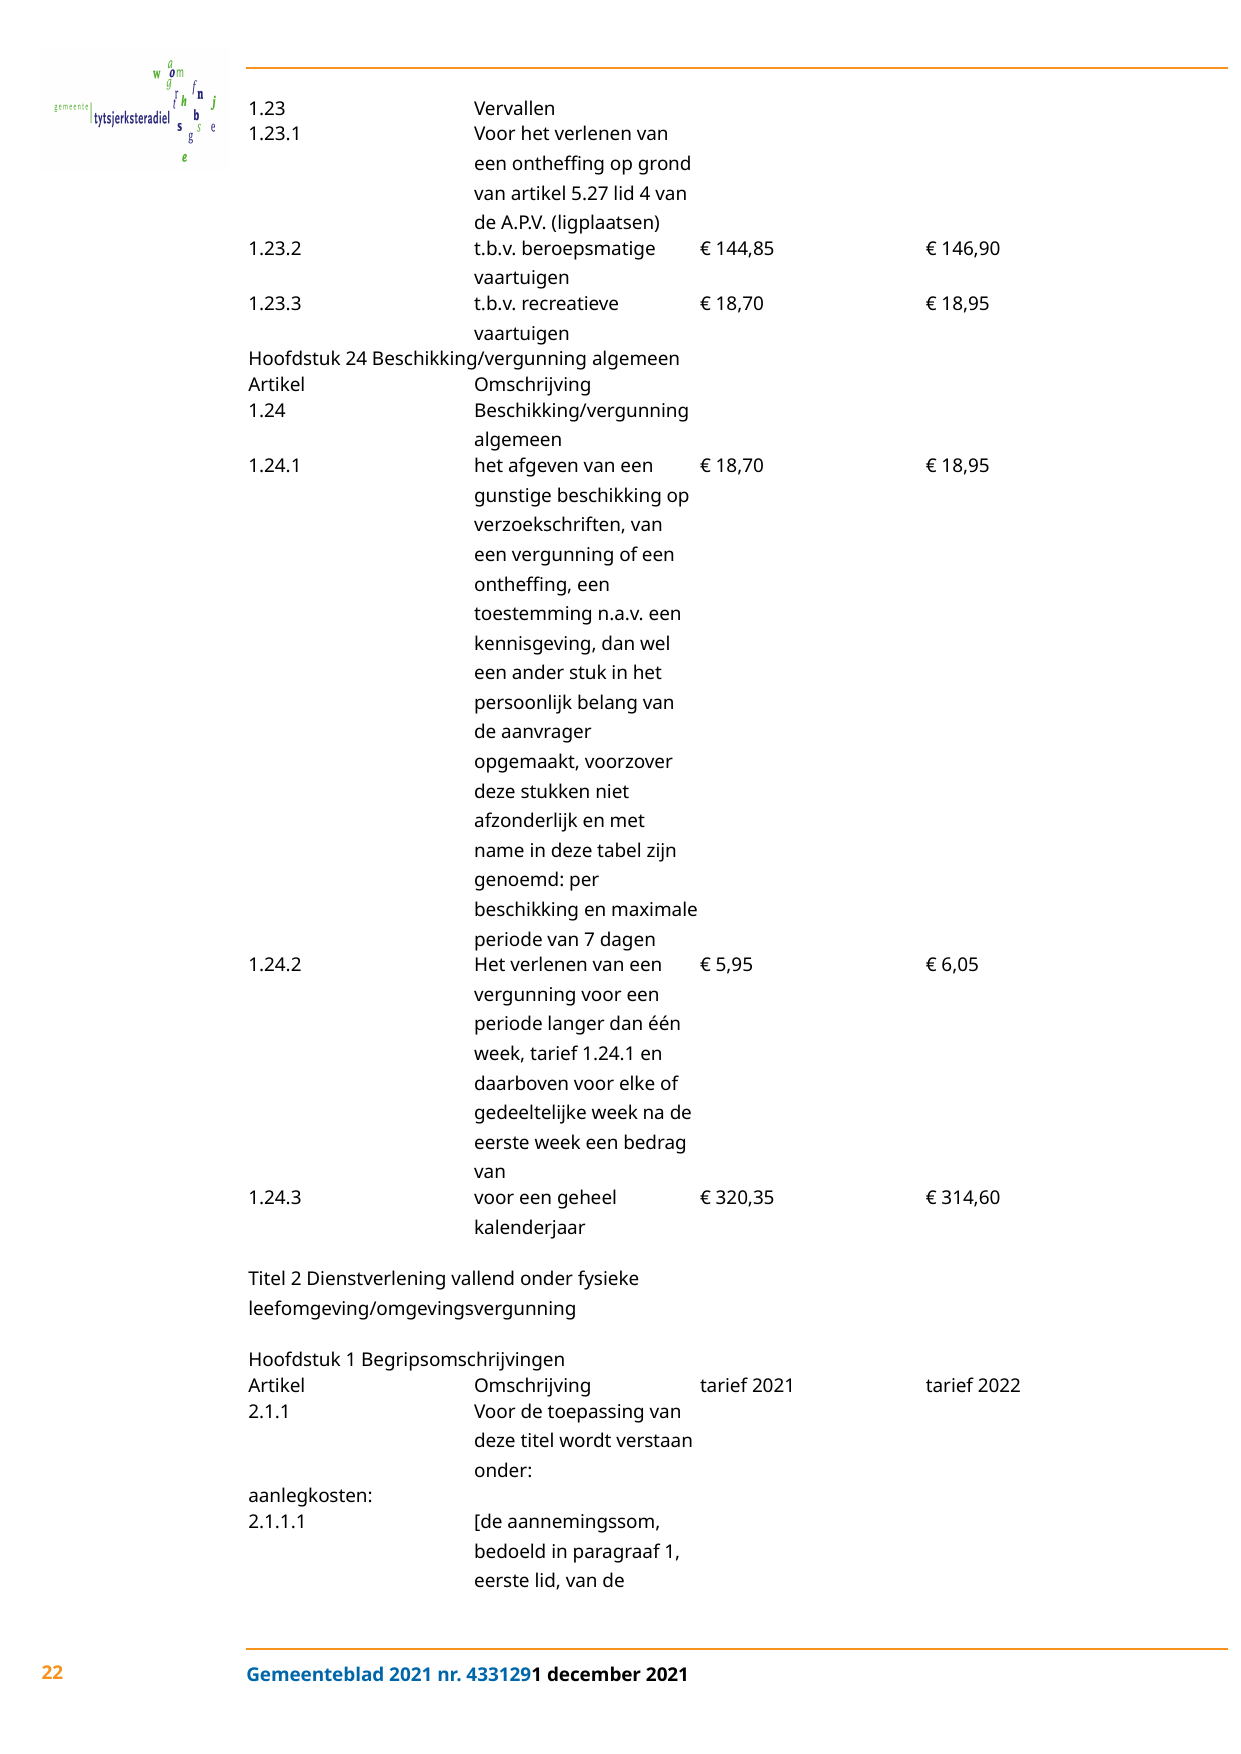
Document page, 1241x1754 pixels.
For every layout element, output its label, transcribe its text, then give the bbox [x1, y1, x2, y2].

table_cell [926, 1509, 1152, 1593]
table_cell Artikel [248, 1372, 474, 1398]
table_cell [700, 346, 926, 371]
table_cell € 18,70 [700, 290, 926, 346]
table_cell [926, 371, 1152, 397]
table_cell [926, 1483, 1152, 1508]
table_cell € 18,95 [926, 290, 1152, 346]
picture [41, 47, 231, 172]
table_cell Titel 2 Dienstverlening vallend onder fysieke leefomgeving/omgevingsvergunning [248, 1265, 700, 1321]
table_cell 1.23.3 [248, 290, 474, 346]
table_cell [248, 1240, 474, 1265]
table_cell [926, 397, 1152, 452]
table_cell [926, 346, 1152, 371]
table_cell [700, 371, 926, 397]
table_cell [de aannemingssom, bedoeld in paragraaf 1, eerste lid, van de [474, 1509, 700, 1593]
table_cell [700, 1346, 926, 1372]
table_cell € 5,95 [700, 951, 926, 1184]
table_cell 2.1.1 [248, 1398, 474, 1483]
table_cell [700, 1240, 926, 1265]
table_cell [926, 1321, 1152, 1346]
table_cell [700, 1321, 926, 1346]
table_cell 1.23.1 [248, 121, 474, 235]
table_cell [474, 1483, 700, 1508]
table_cell € 314,60 [926, 1184, 1152, 1239]
table_cell € 6,05 [926, 951, 1152, 1184]
table_cell € 146,90 [926, 235, 1152, 290]
table_cell Hoofdstuk 1 Begripsomschrijvingen [248, 1346, 700, 1372]
table_cell Beschikking/vergunning algemeen [474, 397, 700, 452]
table_cell tarief 2022 [926, 1372, 1152, 1398]
table_cell 1.24.3 [248, 1184, 474, 1239]
table_cell € 144,85 [700, 235, 926, 290]
table_cell € 18,95 [926, 453, 1152, 951]
table_cell [926, 1398, 1152, 1483]
table_cell Voor het verlenen van een ontheffing op grond van artikel 5.27 lid 4 van de A.P.V. (ligplaatsen) [474, 121, 700, 235]
table_cell [926, 121, 1152, 235]
table_cell [700, 1398, 926, 1483]
table_cell het afgeven van een gunstige beschikking op verzoekschriften, van een vergunning of een ontheffing, een toestemming n.a.v. een kennisgeving, dan wel een ander stuk in het persoonlijk belang van de aanvrager opgemaakt, voorzover deze stukken niet afzonderlijk en met name in deze tabel zijn genoemd: per beschikking en maximale periode van 7 dagen [474, 453, 700, 951]
table_cell [474, 1321, 700, 1346]
table_cell [926, 95, 1152, 121]
table_cell € 320,35 [700, 1184, 926, 1239]
table_cell [474, 1240, 700, 1265]
table_cell Omschrijving [474, 371, 700, 397]
table_cell [926, 1346, 1152, 1372]
table_cell [700, 1483, 926, 1508]
table_cell Het verlenen van een vergunning voor een periode langer dan één week, tarief 1.24.1 en daarboven voor elke of gedeeltelijke week na de eerste week een bedrag van [474, 951, 700, 1184]
table_cell Voor de toepassing van deze titel wordt verstaan onder: [474, 1398, 700, 1483]
table_cell [926, 1265, 1152, 1321]
table_cell 1.23 [248, 95, 474, 121]
table_cell aanlegkosten: [248, 1483, 474, 1508]
table_cell € 18,70 [700, 453, 926, 951]
table_cell 1.24.1 [248, 453, 474, 951]
table_cell 1.24 [248, 397, 474, 452]
table_cell [926, 1240, 1152, 1265]
table_cell Artikel [248, 371, 474, 397]
table_cell [700, 1509, 926, 1593]
table_cell t.b.v. beroepsmatige vaartuigen [474, 235, 700, 290]
table_cell tarief 2021 [700, 1372, 926, 1398]
table_cell t.b.v. recreatieve vaartuigen [474, 290, 700, 346]
table_cell Vervallen [474, 95, 700, 121]
table_cell Hoofdstuk 24 Beschikking/vergunning algemeen [248, 346, 700, 371]
table_cell voor een geheel kalenderjaar [474, 1184, 700, 1239]
table_cell 1.24.2 [248, 951, 474, 1184]
table_cell 1.23.2 [248, 235, 474, 290]
table_cell [248, 1321, 474, 1346]
table_cell 2.1.1.1 [248, 1509, 474, 1593]
table_cell [700, 121, 926, 235]
table_cell [700, 95, 926, 121]
table_cell Omschrijving [474, 1372, 700, 1398]
table_cell [700, 1265, 926, 1321]
table_cell [700, 397, 926, 452]
